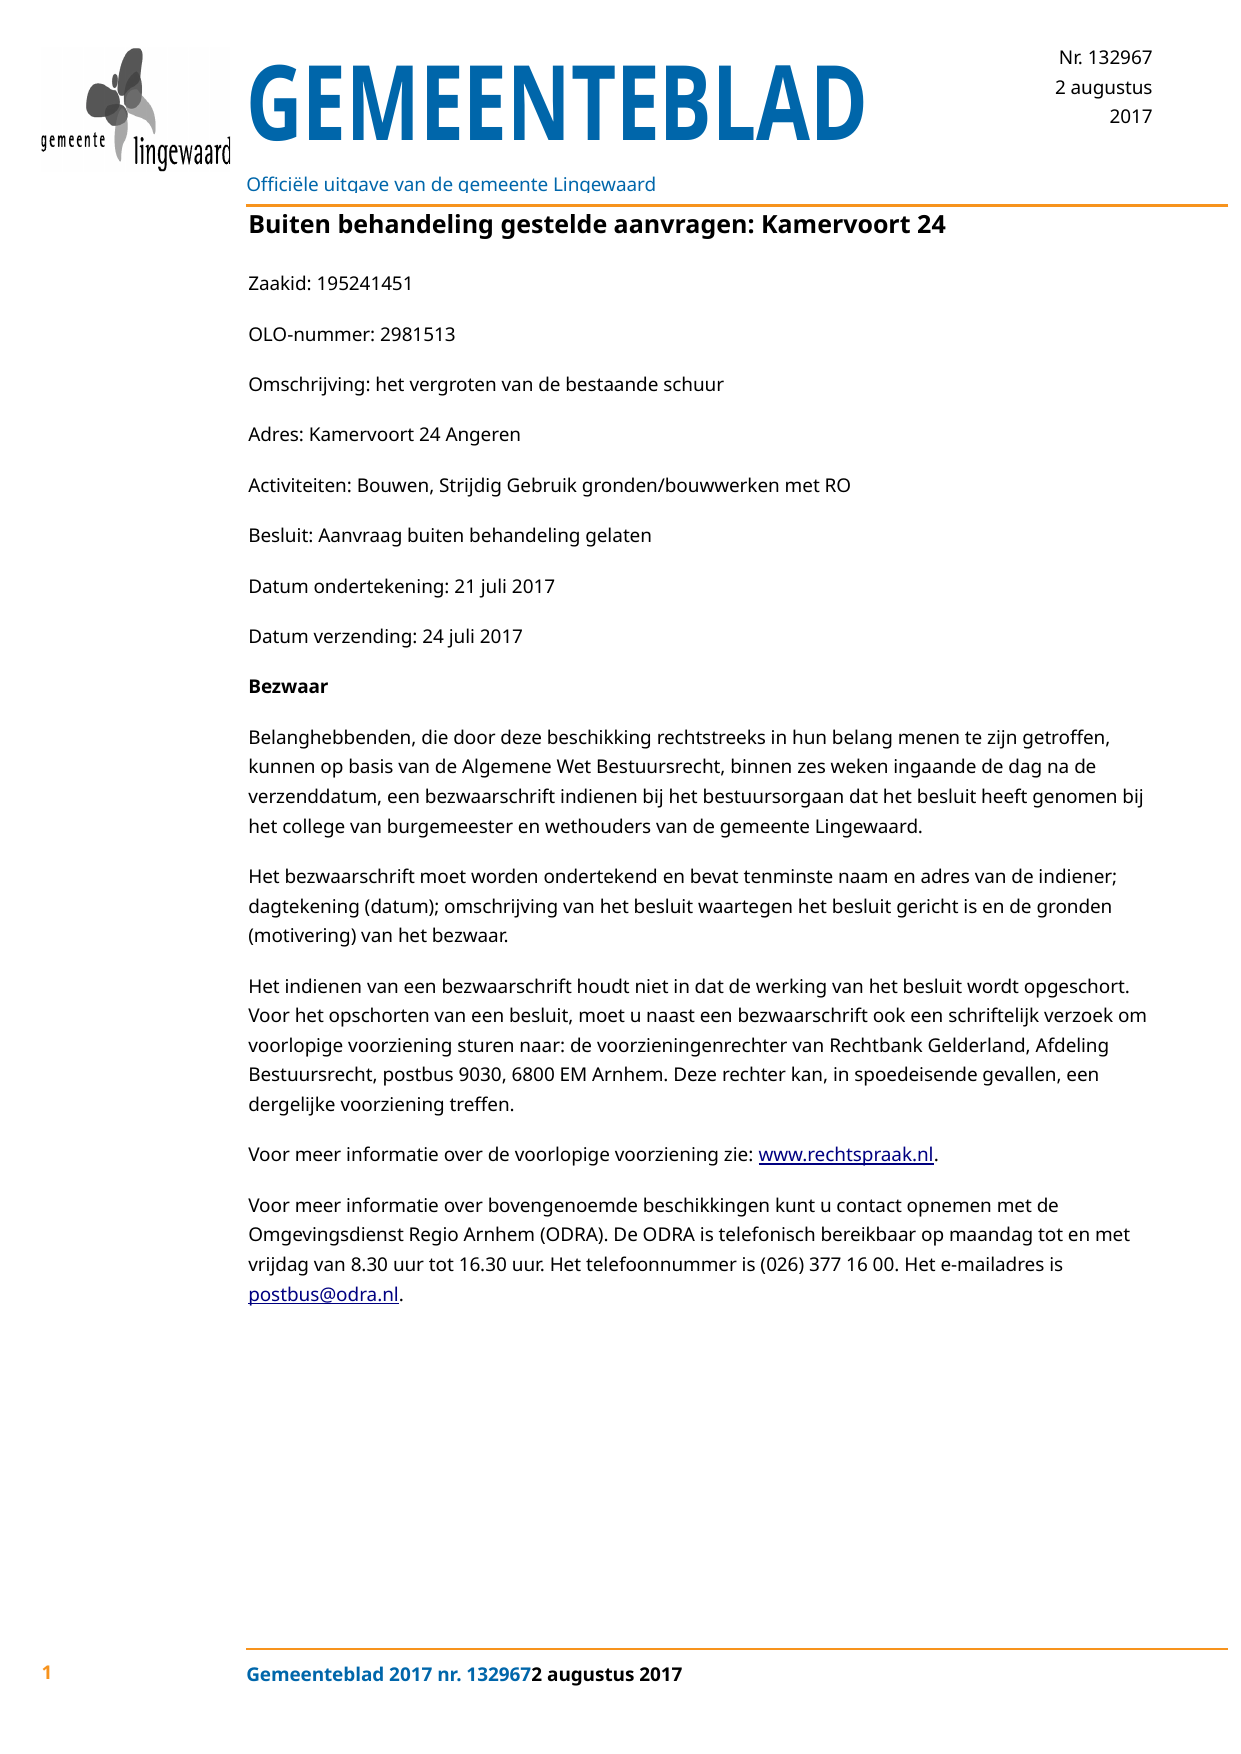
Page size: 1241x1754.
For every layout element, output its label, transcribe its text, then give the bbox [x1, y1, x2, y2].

text OLO-nummer: 2981513 [248, 321, 1152, 346]
text Zaakid: 195241451 [248, 270, 1152, 296]
text Het bezwaarschrift moet worden ondertekend en bevat tenminste naam en adres van de indiener; dagtekening (datum); omschrijving van het besluit waartegen het besluit gericht is en de gronden (motivering) van het bezwaar. [248, 863, 1152, 948]
picture [41, 47, 231, 172]
text Voor meer informatie over de voorlopige voorziening zie: www.rechtspraak.nl. [248, 1142, 1152, 1167]
text Het indienen van een bezwaarschrift houdt niet in dat de werking van het besluit wordt opgeschort. Voor het opschorten van een besluit, moet u naast een bezwaarschrift ook een schriftelijk verzoek om voorlopige voorziening sturen naar: de voorzieningenrechter van Rechtbank Gelderland, Afdeling Bestuursrecht, postbus 9030, 6800 EM Arnhem. Deze rechter kan, in spoedeisende gevallen, een dergelijke voorziening treffen. [248, 973, 1152, 1117]
text Omschrijving: het vergroten van de bestaande schuur [248, 371, 1152, 397]
text Belanghebbenden, die door deze beschikking rechtstreeks in hun belang menen te zijn getroffen, kunnen op basis van de Algemene Wet Bestuursrecht, binnen zes weken ingaande de dag na de verzenddatum, een bezwaarschrift indienen bij het bestuursorgaan dat het besluit heeft genomen bij het college van burgemeester en wethouders van de gemeente Lingewaard. [248, 724, 1152, 838]
text Bezwaar [248, 674, 1152, 699]
text Activiteiten: Bouwen, Strijdig Gebruik gronden/bouwwerken met RO [248, 472, 1152, 498]
text Datum verzending: 24 juli 2017 [248, 623, 1152, 649]
text Datum ondertekening: 21 juli 2017 [248, 573, 1152, 598]
text Voor meer informatie over bovengenoemde beschikkingen kunt u contact opnemen met de Omgevingsdienst Regio Arnhem (ODRA). De ODRA is telefonisch bereikbaar op maandag tot en met vrijdag van 8.30 uur tot 16.30 uur. Het telefoonnummer is (026) 377 16 00. Het e-mailadres is postbus@odra.nl. [248, 1192, 1152, 1306]
text Buiten behandeling gestelde aanvragen: Kamervoort 24 [248, 207, 1152, 241]
text Besluit: Aanvraag buiten behandeling gelaten [248, 522, 1152, 548]
text Adres: Kamervoort 24 Angeren [248, 422, 1152, 447]
